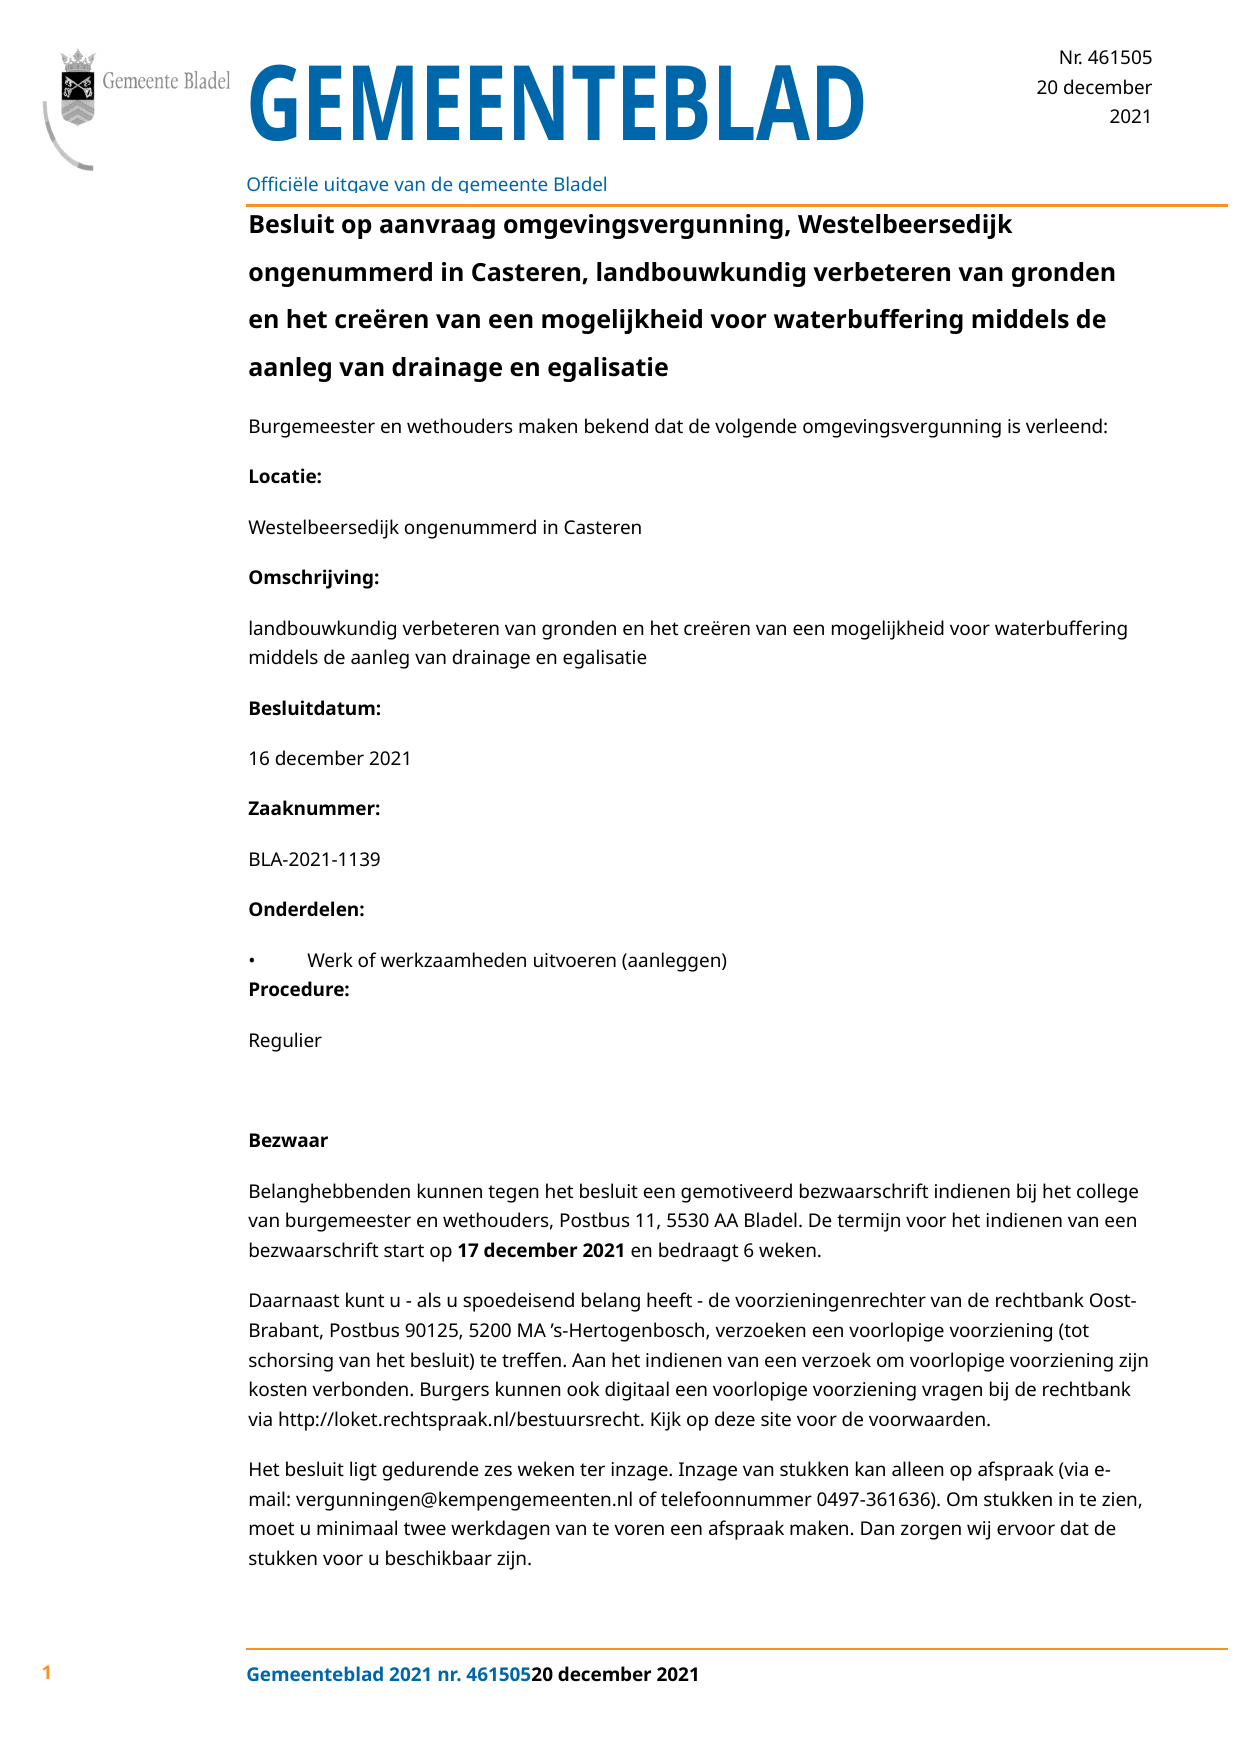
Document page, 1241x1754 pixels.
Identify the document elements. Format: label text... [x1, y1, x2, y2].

text landbouwkundig verbeteren van gronden en het creëren van een mogelijkheid voor waterbuffering middels de aanleg van drainage en egalisatie [248, 615, 1152, 670]
text Burgemeester en wethouders maken bekend dat de volgende omgevingsvergunning is verleend: [248, 413, 1152, 439]
text Regulier [248, 1027, 1152, 1053]
text Bezwaar [248, 1128, 1152, 1153]
text Besluitdatum: [248, 695, 1152, 721]
text BLA-2021-1139 [248, 846, 1152, 872]
text Procedure: [248, 976, 1152, 1002]
text Onderdelen: [248, 896, 1152, 922]
list Werk of werkzaamheden uitvoeren (aanleggen) [248, 947, 1152, 973]
text Belanghebbenden kunnen tegen het besluit een gemotiveerd bezwaarschrift indienen bij het college van burgemeester en wethouders, Postbus 11, 5530 AA Bladel. De termijn voor het indienen van een bezwaarschrift start op 17 december 2021 en bedraagt 6 weken. [248, 1178, 1152, 1263]
text Zaaknummer: [248, 796, 1152, 821]
text Het besluit ligt gedurende zes weken ter inzage. Inzage van stukken kan alleen op afspraak (via e-mail: vergunningen@kempengemeenten.nl of telefoonnummer 0497-361636). Om stukken in te zien, moet u minimaal twee werkdagen van te voren een afspraak maken. Dan zorgen wij ervoor dat de stukken voor u beschikbaar zijn. [248, 1456, 1152, 1571]
text Omschrijving: [248, 564, 1152, 590]
text 16 december 2021 [248, 745, 1152, 771]
text Daarnaast kunt u - als u spoedeisend belang heeft - de voorzieningenrechter van de rechtbank Oost-Brabant, Postbus 90125, 5200 MA ’s-Hertogenbosch, verzoeken een voorlopige voorziening (tot schorsing van het besluit) te treffen. Aan het indienen van een verzoek om voorlopige voorziening zijn kosten verbonden. Burgers kunnen ook digitaal een voorlopige voorziening vragen bij de rechtbank via http://loket.rechtspraak.nl/bestuursrecht. Kijk op deze site voor de voorwaarden. [248, 1288, 1152, 1432]
text Besluit op aanvraag omgevingsvergunning, Westelbeersedijk ongenummerd in Casteren, landbouwkundig verbeteren van gronden en het creëren van een mogelijkheid voor waterbuffering middels de aanleg van drainage en egalisatie [248, 207, 1152, 384]
text Westelbeersedijk ongenummerd in Casteren [248, 514, 1152, 540]
picture [41, 47, 231, 172]
text Locatie: [248, 463, 1152, 489]
